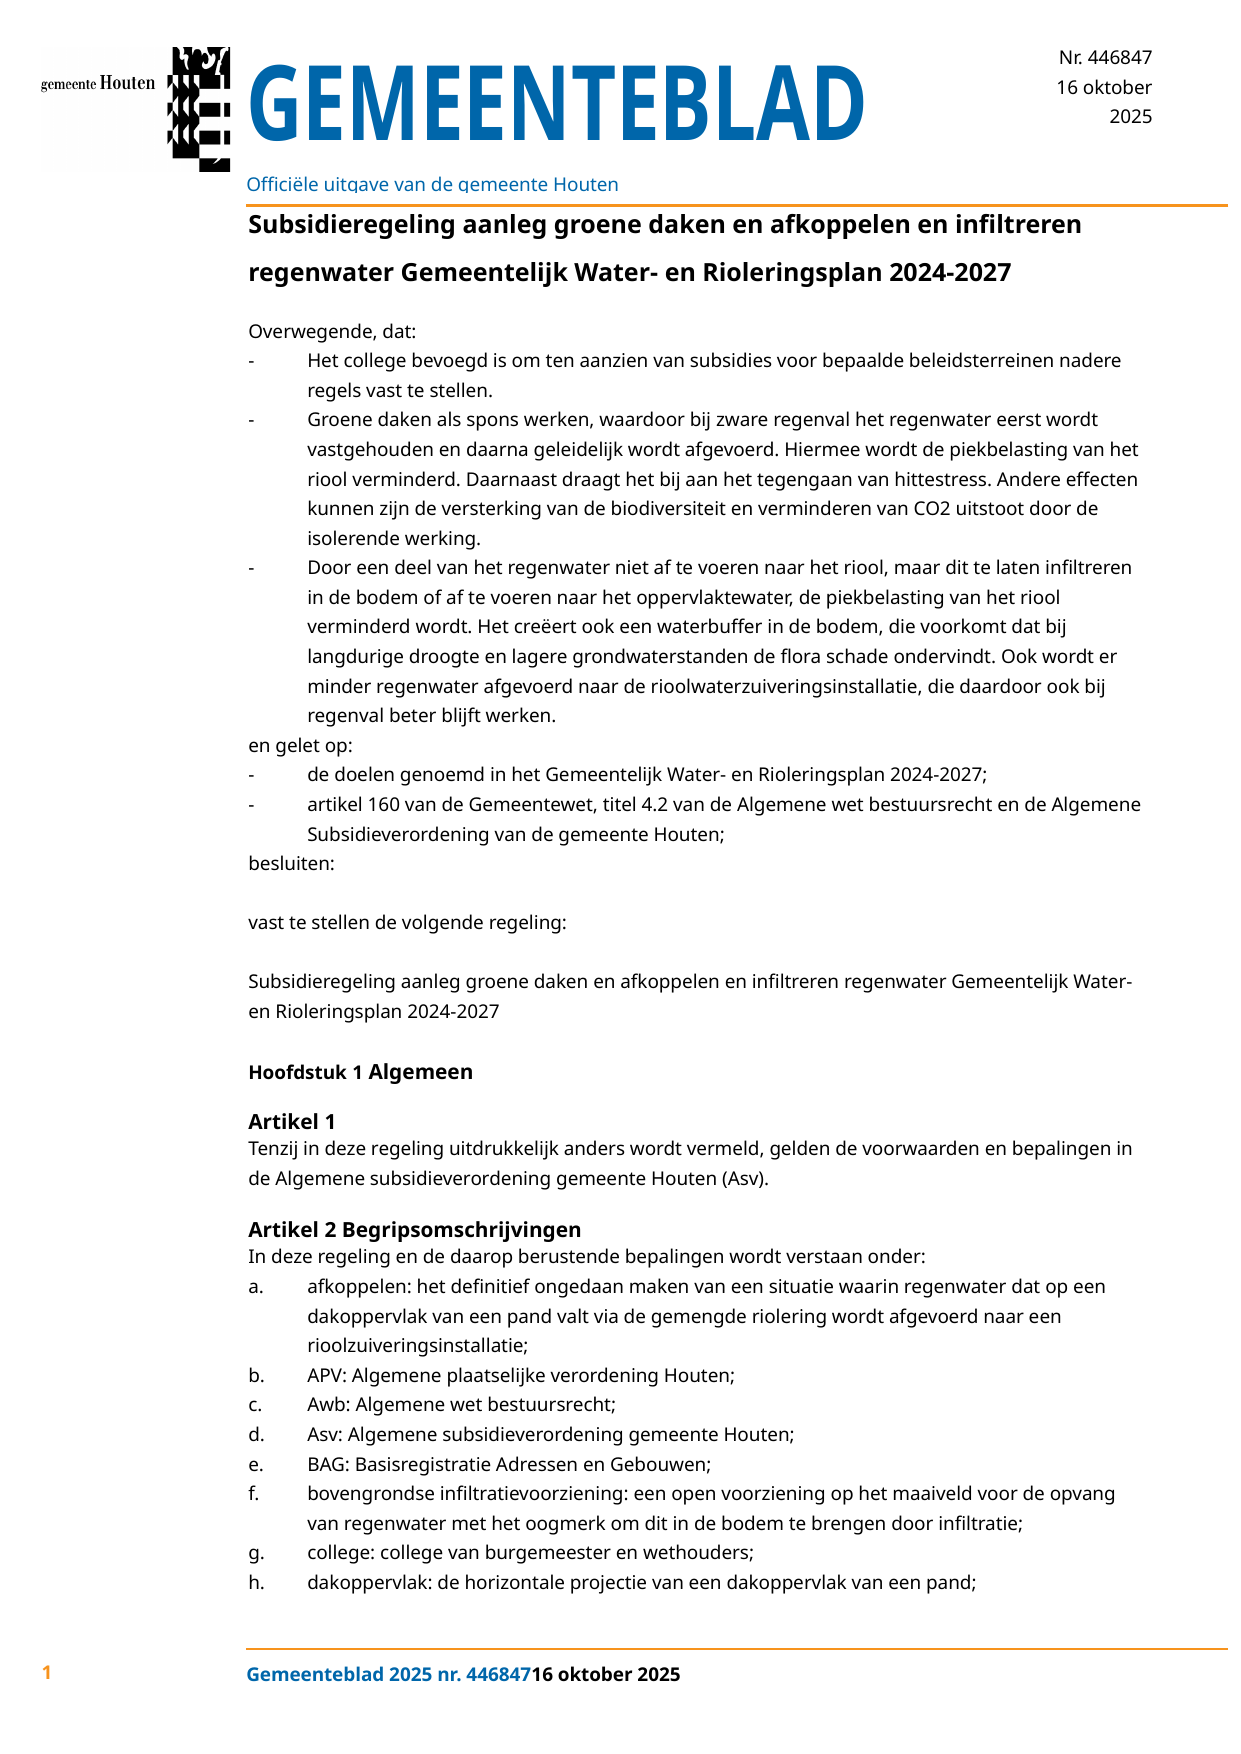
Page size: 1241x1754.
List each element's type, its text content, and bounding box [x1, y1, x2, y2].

list artikel 160 van de Gemeentewet, titel 4.2 van de Algemene wet bestuursrecht en de Algemene Subsidieverordening van de gemeente Houten; [248, 791, 1152, 847]
text Subsidieregeling aanleg groene daken en afkoppelen en infiltreren regenwater Gemeentelijk Water- en Rioleringsplan 2024-2027 [248, 207, 1152, 288]
text In deze regeling en de daarop berustende bepalingen wordt verstaan onder: [248, 1244, 1152, 1269]
list Awb: Algemene wet bestuursrecht; [248, 1392, 1152, 1417]
text Hoofdstuk 1 Algemeen [248, 1057, 1152, 1086]
picture [41, 47, 231, 172]
list Asv: Algemene subsidieverordening gemeente Houten; [248, 1421, 1152, 1447]
list Het college bevoegd is om ten aanzien van subsidies voor bepaalde beleidsterreinen nadere regels vast te stellen. [248, 347, 1152, 403]
text en gelet op: [248, 732, 1152, 758]
text Subsidieregeling aanleg groene daken en afkoppelen en infiltreren regenwater Gemeentelijk Water- en Rioleringsplan 2024-2027 [248, 969, 1152, 1024]
text besluiten: [248, 850, 1152, 876]
list Door een deel van het regenwater niet af te voeren naar het riool, maar dit te laten infiltreren in de bodem of af te voeren naar het oppervlaktewater, de piekbelasting van het riool verminderd wordt. Het creëert ook een waterbuffer in de bodem, die voorkomt dat bij langdurige droogte en lagere grondwaterstanden de flora schade ondervindt. Ook wordt er minder regenwater afgevoerd naar de rioolwaterzuiveringsinstallatie, die daardoor ook bij regenval beter blijft werken. [248, 554, 1152, 728]
list APV: Algemene plaatselijke verordening Houten; [248, 1362, 1152, 1388]
list de doelen genoemd in het Gemeentelijk Water- en Rioleringsplan 2024-2027; [248, 762, 1152, 787]
text Overwegende, dat: [248, 318, 1152, 344]
text Tenzij in deze regeling uitdrukkelijk anders wordt vermeld, gelden de voorwaarden en bepalingen in de Algemene subsidieverordening gemeente Houten (Asv). [248, 1135, 1152, 1191]
list BAG: Basisregistratie Adressen en Gebouwen; [248, 1451, 1152, 1476]
text vast te stellen de volgende regeling: [248, 909, 1152, 935]
list afkoppelen: het definitief ongedaan maken van een situatie waarin regenwater dat op een dakoppervlak van een pand valt via de gemengde riolering wordt afgevoerd naar een rioolzuiveringsinstallatie; [248, 1273, 1152, 1358]
list Groene daken als spons werken, waardoor bij zware regenval het regenwater eerst wordt vastgehouden en daarna geleidelijk wordt afgevoerd. Hiermee wordt de piekbelasting van het riool verminderd. Daarnaast draagt het bij aan het tegengaan van hittestress. Andere effecten kunnen zijn de versterking van de biodiversiteit en verminderen van CO2 uitstoot door de isolerende werking. [248, 407, 1152, 551]
text Artikel 2 Begripsomschrijvingen [248, 1215, 1152, 1244]
text Artikel 1 [248, 1107, 1152, 1135]
list dakoppervlak: de horizontale projectie van een dakoppervlak van een pand; [248, 1569, 1152, 1595]
list college: college van burgemeester en wethouders; [248, 1539, 1152, 1565]
list bovengrondse infiltratievoorziening: een open voorziening op het maaiveld voor de opvang van regenwater met het oogmerk om dit in de bodem te brengen door infiltratie; [248, 1480, 1152, 1536]
